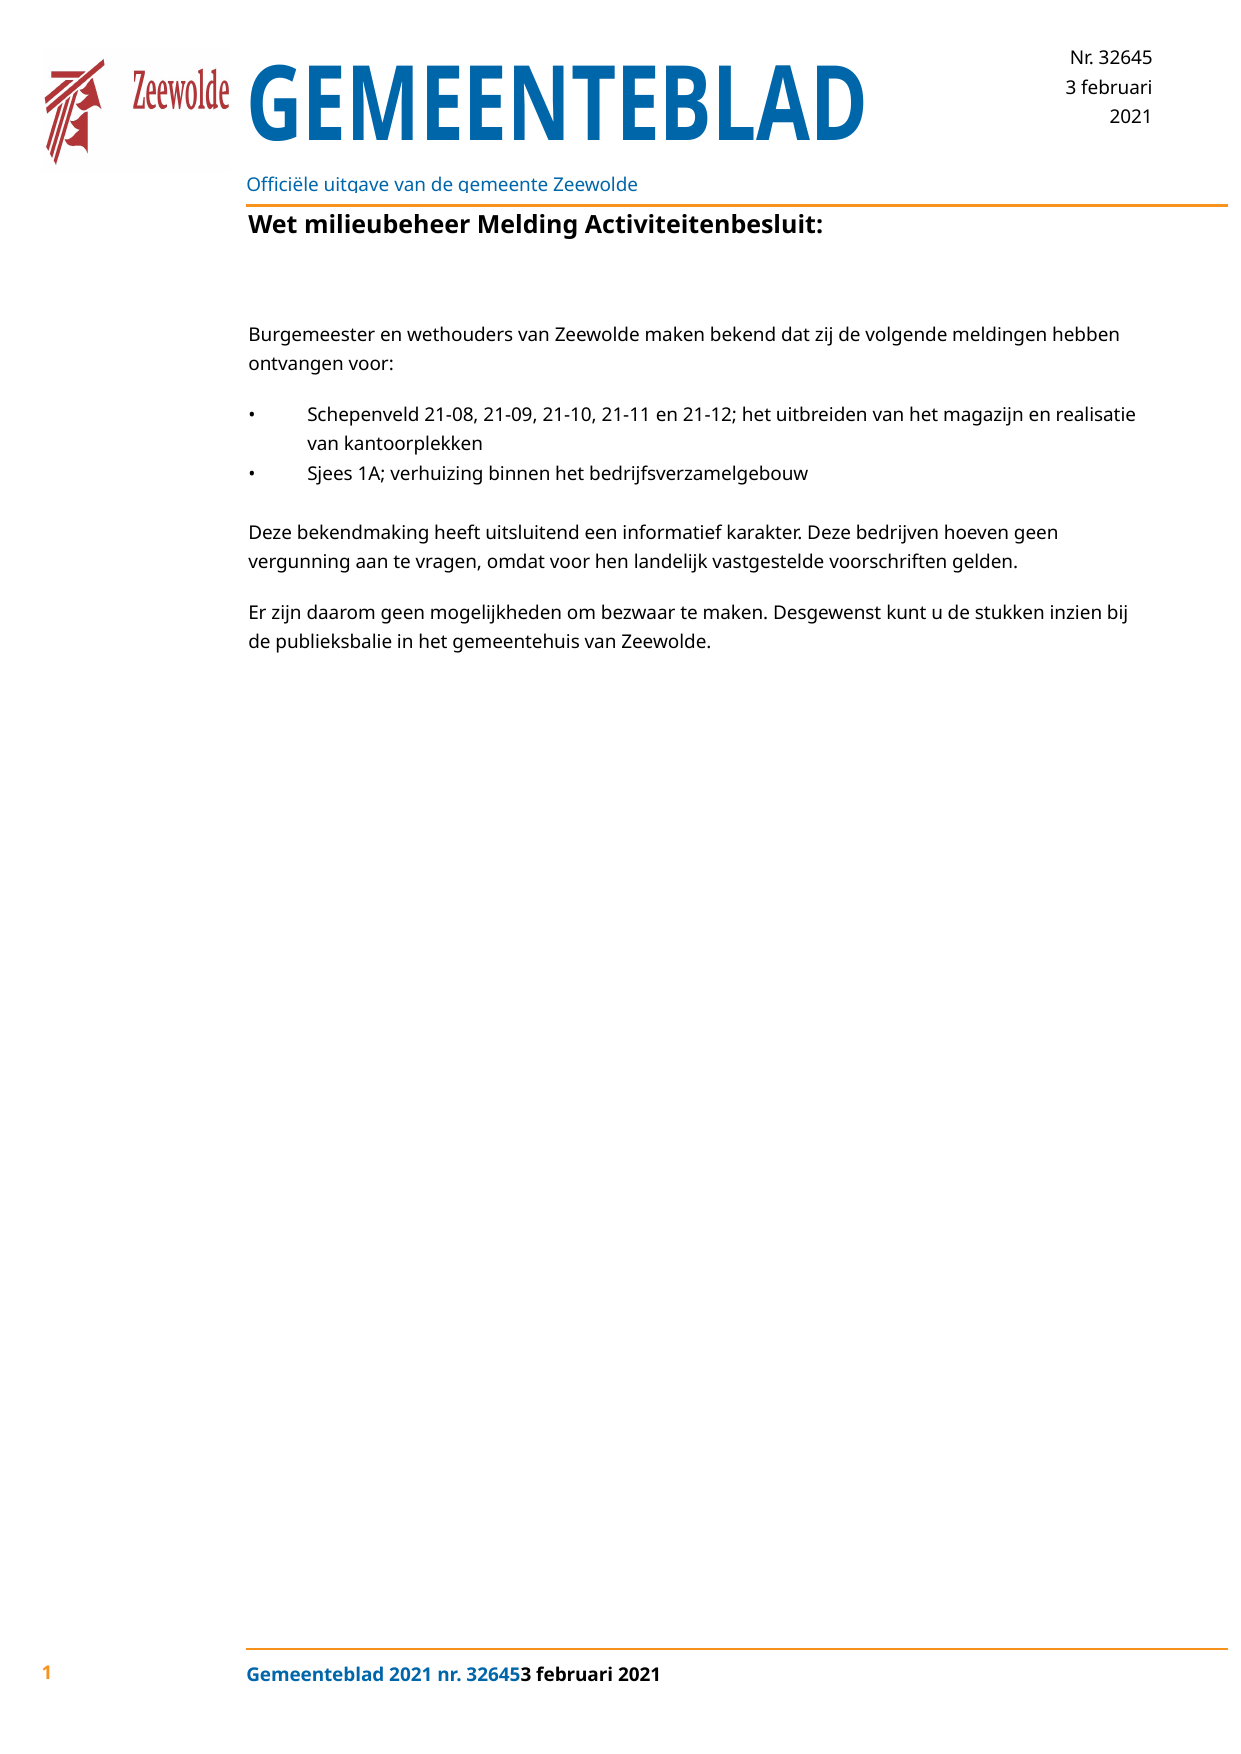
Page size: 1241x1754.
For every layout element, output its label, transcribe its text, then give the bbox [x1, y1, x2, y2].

text Burgemeester en wethouders van Zeewolde maken bekend dat zij de volgende meldingen hebben ontvangen voor: [248, 321, 1152, 376]
text Wet milieubeheer Melding Activiteitenbesluit: [248, 207, 1152, 241]
text Deze bekendmaking heeft uitsluitend een informatief karakter. Deze bedrijven hoeven geen vergunning aan te vragen, omdat voor hen landelijk vastgestelde voorschriften gelden. [248, 519, 1152, 574]
list Schepenveld 21-08, 21-09, 21-10, 21-11 en 21-12; het uitbreiden van het magazijn en realisatie van kantoorplekken [248, 401, 1152, 456]
picture [41, 47, 231, 172]
text Er zijn daarom geen mogelijkheden om bezwaar te maken. Desgewenst kunt u de stukken inzien bij de publieksbalie in het gemeentehuis van Zeewolde. [248, 599, 1152, 654]
list Sjees 1A; verhuizing binnen het bedrijfsverzamelgebouw [248, 460, 1152, 486]
